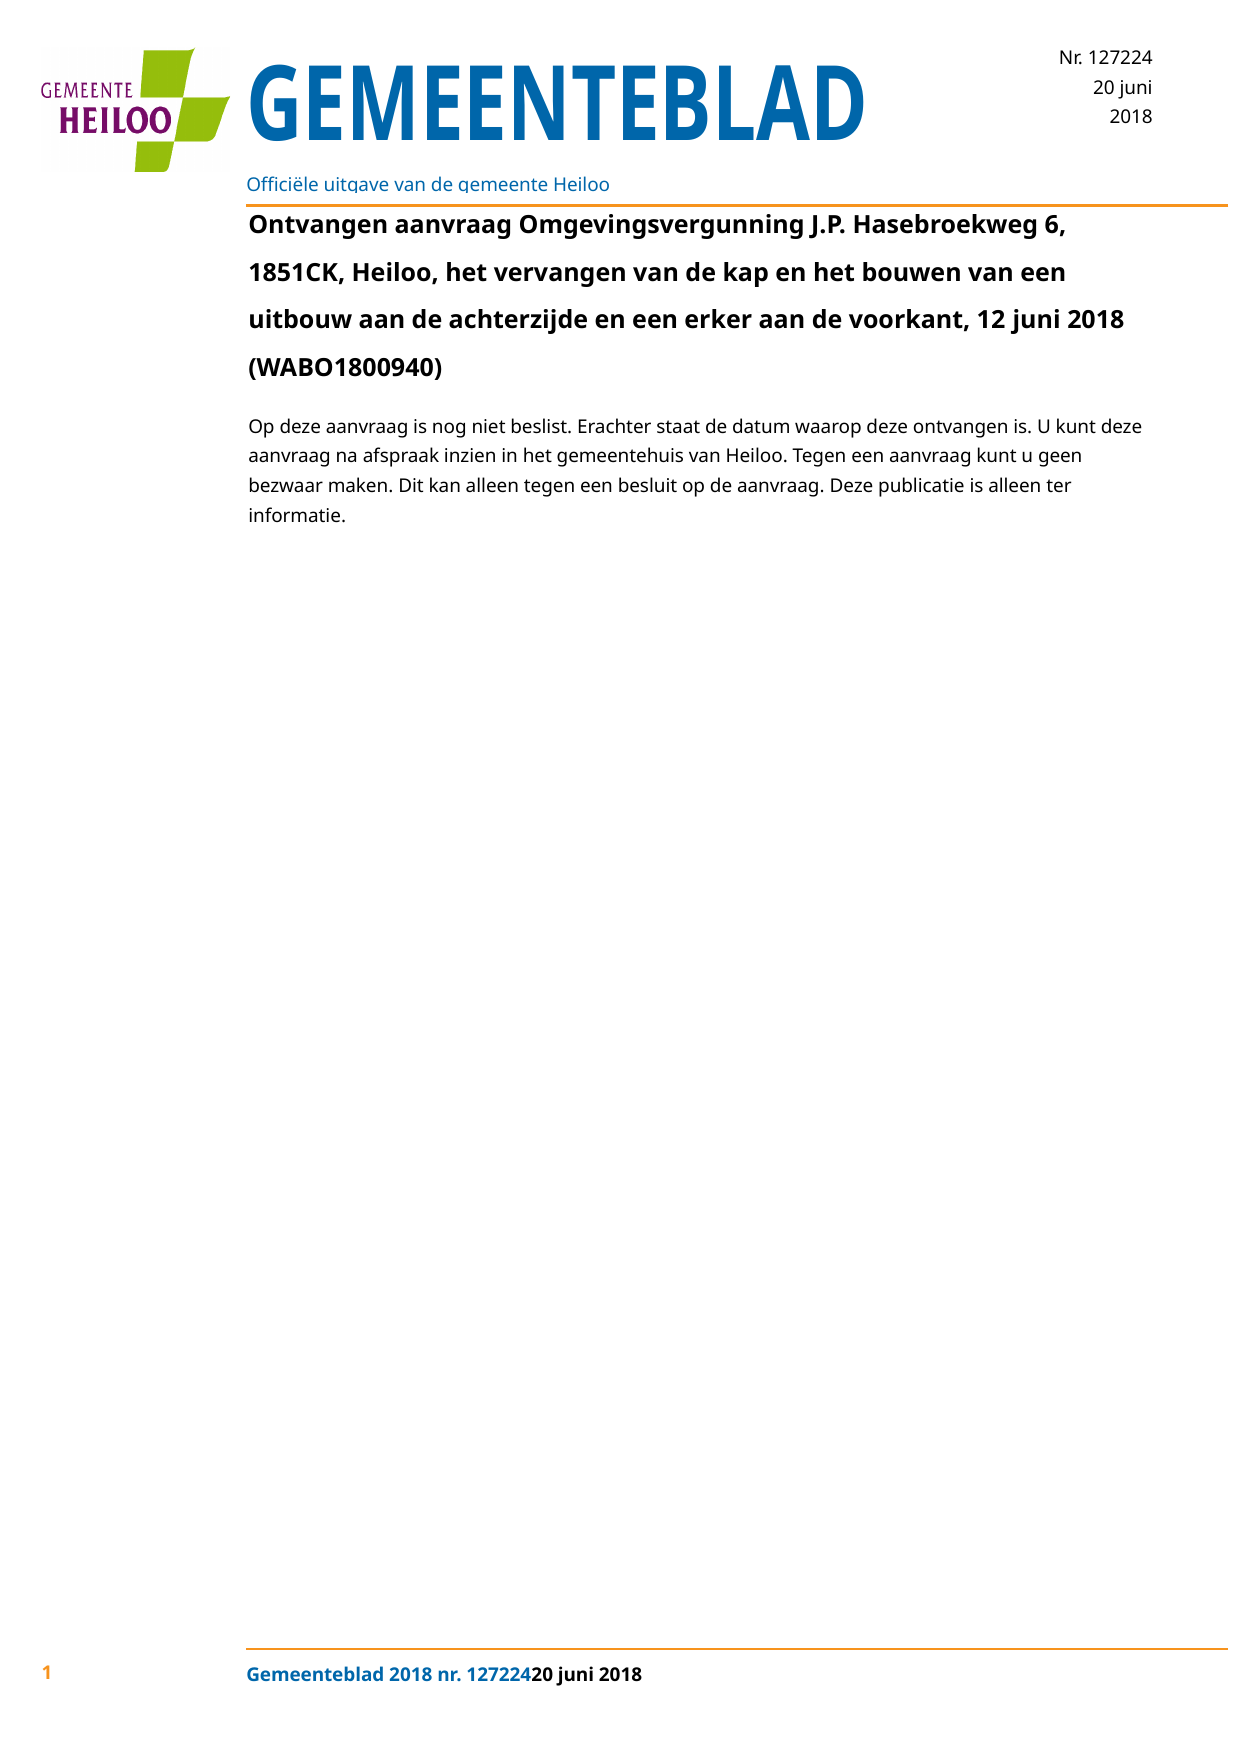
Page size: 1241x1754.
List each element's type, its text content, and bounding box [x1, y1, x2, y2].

text Ontvangen aanvraag Omgevingsvergunning J.P. Hasebroekweg 6, 1851CK, Heiloo, het vervangen van de kap en het bouwen van een uitbouw aan de achterzijde en een erker aan de voorkant, 12 juni 2018 (WABO1800940) [248, 207, 1152, 384]
picture [41, 47, 231, 172]
text Op deze aanvraag is nog niet beslist. Erachter staat de datum waarop deze ontvangen is. U kunt deze aanvraag na afspraak inzien in het gemeentehuis van Heiloo. Tegen een aanvraag kunt u geen bezwaar maken. Dit kan alleen tegen een besluit op de aanvraag. Deze publicatie is alleen ter informatie. [248, 413, 1152, 528]
